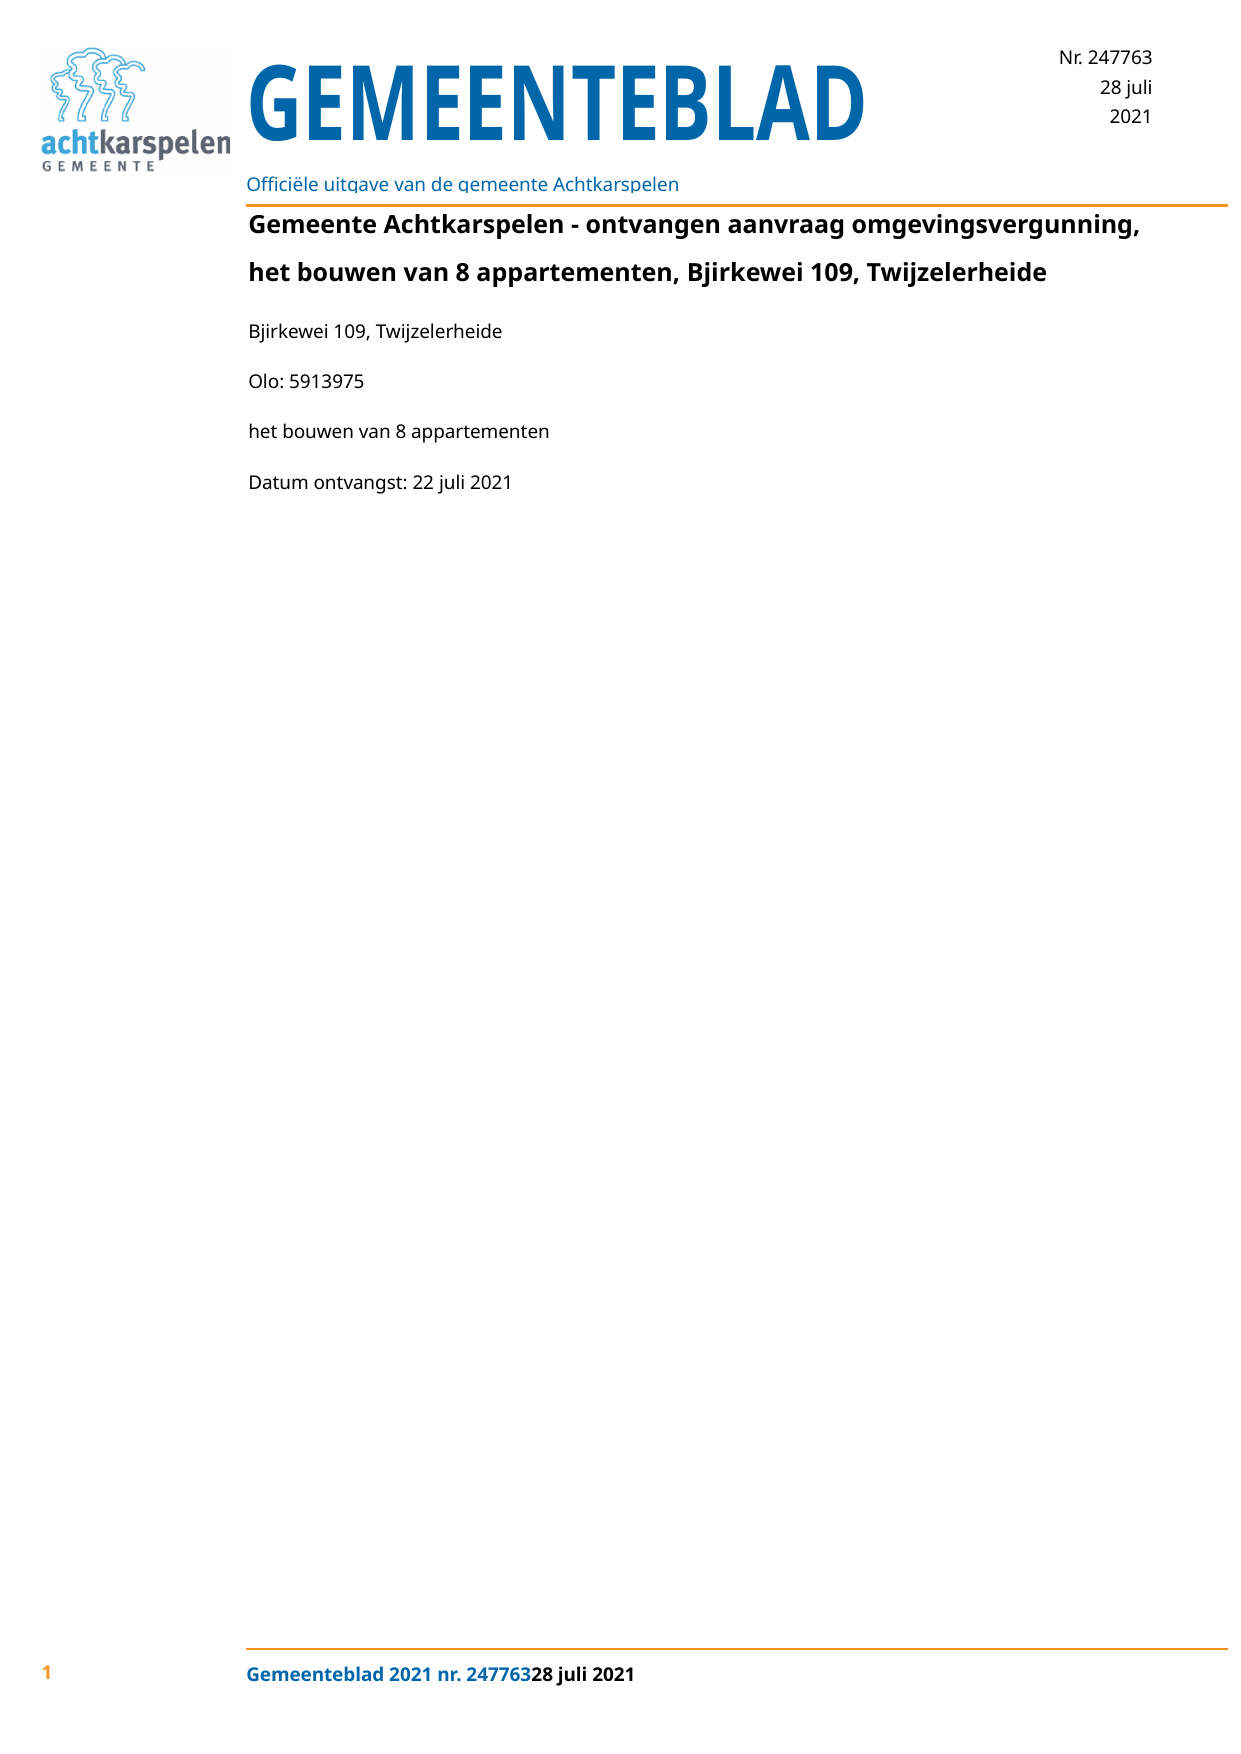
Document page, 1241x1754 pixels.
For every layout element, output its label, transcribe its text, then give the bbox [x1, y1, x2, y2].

text het bouwen van 8 appartementen [248, 419, 1152, 444]
text Olo: 5913975 [248, 368, 1152, 394]
picture [41, 47, 231, 172]
text Gemeente Achtkarspelen - ontvangen aanvraag omgevingsvergunning, het bouwen van 8 appartementen, Bjirkewei 109, Twijzelerheide [248, 207, 1152, 288]
text Datum ontvangst: 22 juli 2021 [248, 469, 1152, 495]
text Bjirkewei 109, Twijzelerheide [248, 318, 1152, 344]
